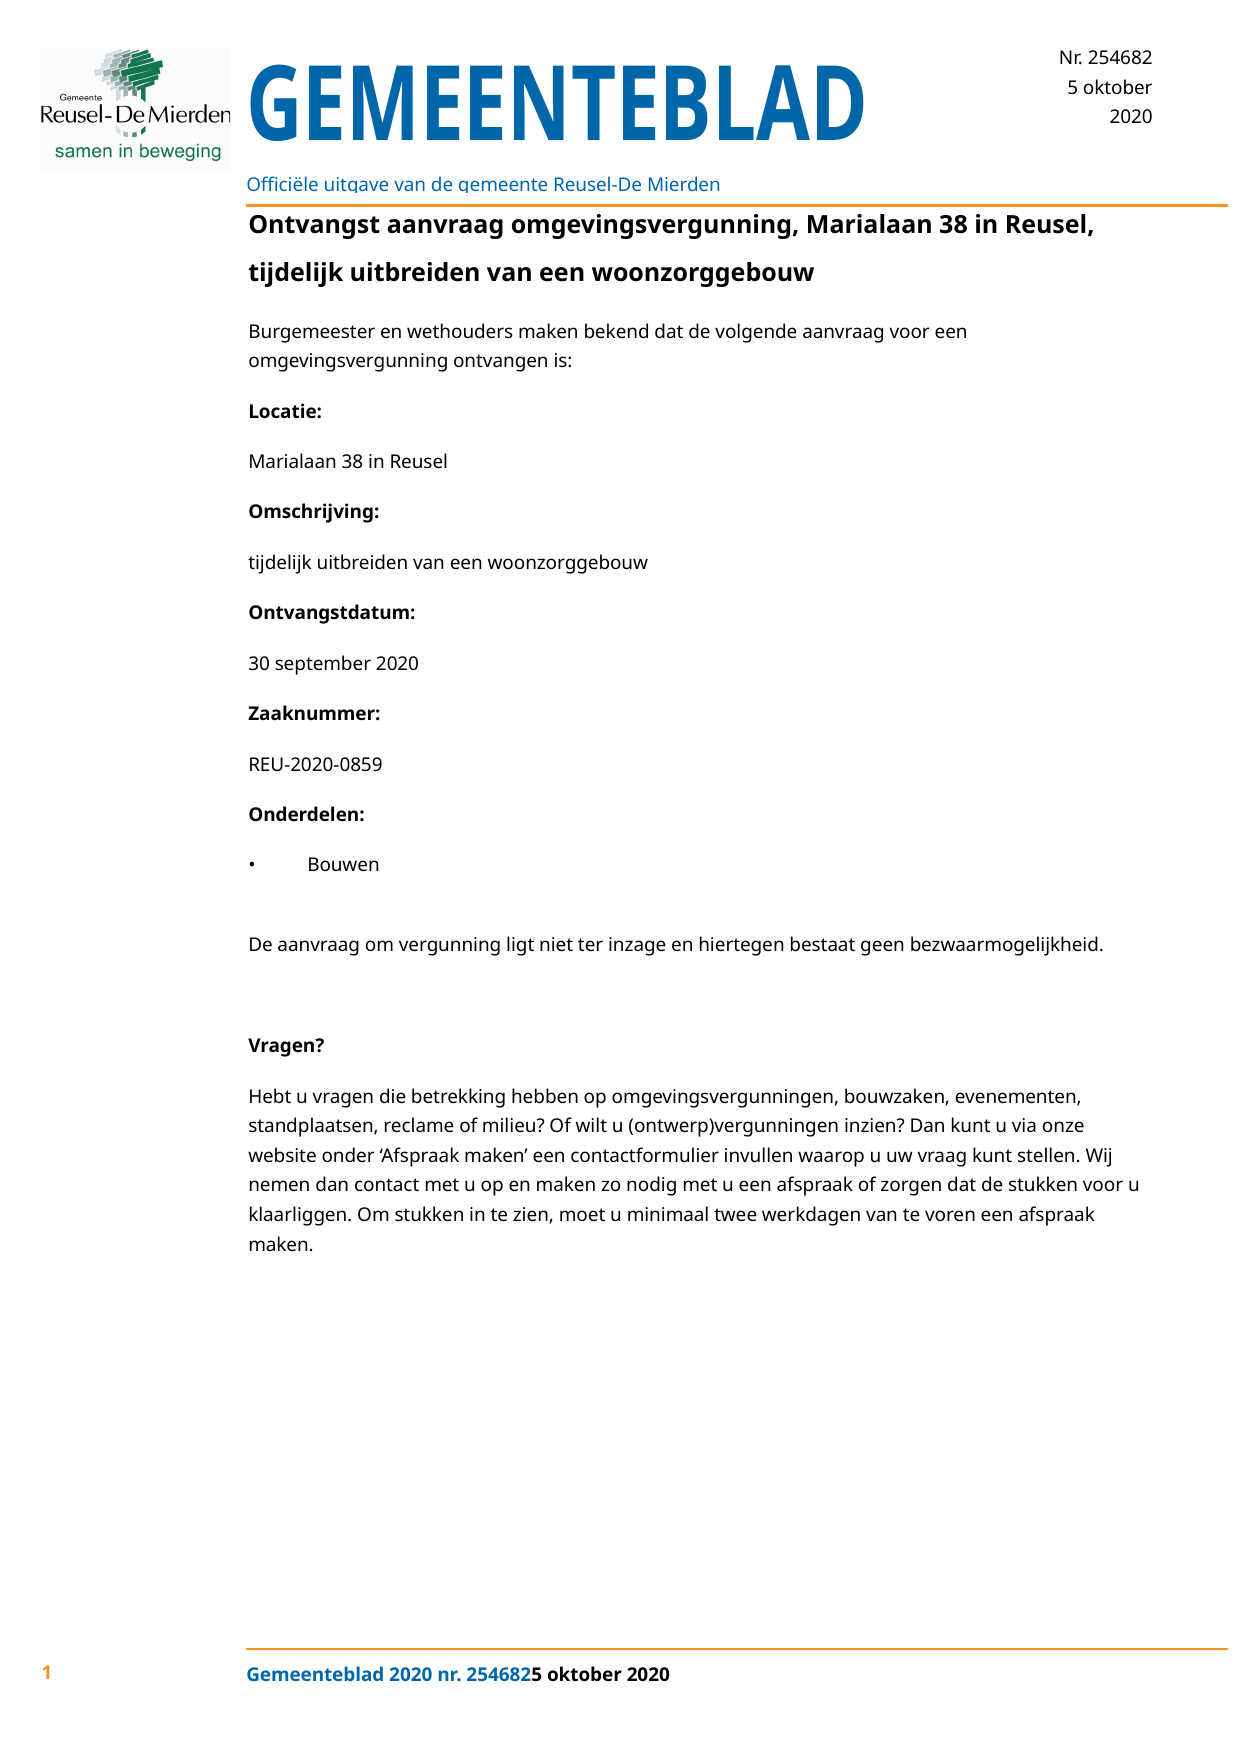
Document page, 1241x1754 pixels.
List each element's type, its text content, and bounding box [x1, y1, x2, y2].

text Zaaknummer: [248, 700, 1152, 726]
text De aanvraag om vergunning ligt niet ter inzage en hiertegen bestaat geen bezwaarmogelijkheid. [248, 932, 1152, 957]
list Bouwen [248, 852, 1152, 877]
picture [41, 47, 231, 172]
text Vragen? [248, 1032, 1152, 1058]
text Onderdelen: [248, 801, 1152, 827]
text Ontvangstdatum: [248, 599, 1152, 625]
text Omschrijving: [248, 499, 1152, 524]
text Hebt u vragen die betrekking hebben op omgevingsvergunningen, bouwzaken, evenementen, standplaatsen, reclame of milieu? Of wilt u (ontwerp)vergunningen inzien? Dan kunt u via onze website onder ‘Afspraak maken’ een contactformulier invullen waarop u uw vraag kunt stellen. Wij nemen dan contact met u op en maken zo nodig met u een afspraak of zorgen dat de stukken voor u klaarliggen. Om stukken in te zien, moet u minimaal twee werkdagen van te voren een afspraak maken. [248, 1083, 1152, 1257]
text tijdelijk uitbreiden van een woonzorggebouw [248, 549, 1152, 575]
text Locatie: [248, 398, 1152, 424]
text Ontvangst aanvraag omgevingsvergunning, Marialaan 38 in Reusel, tijdelijk uitbreiden van een woonzorggebouw [248, 207, 1152, 288]
text 30 september 2020 [248, 650, 1152, 676]
text REU-2020-0859 [248, 751, 1152, 777]
text Burgemeester en wethouders maken bekend dat de volgende aanvraag voor een omgevingsvergunning ontvangen is: [248, 318, 1152, 373]
text Marialaan 38 in Reusel [248, 448, 1152, 474]
